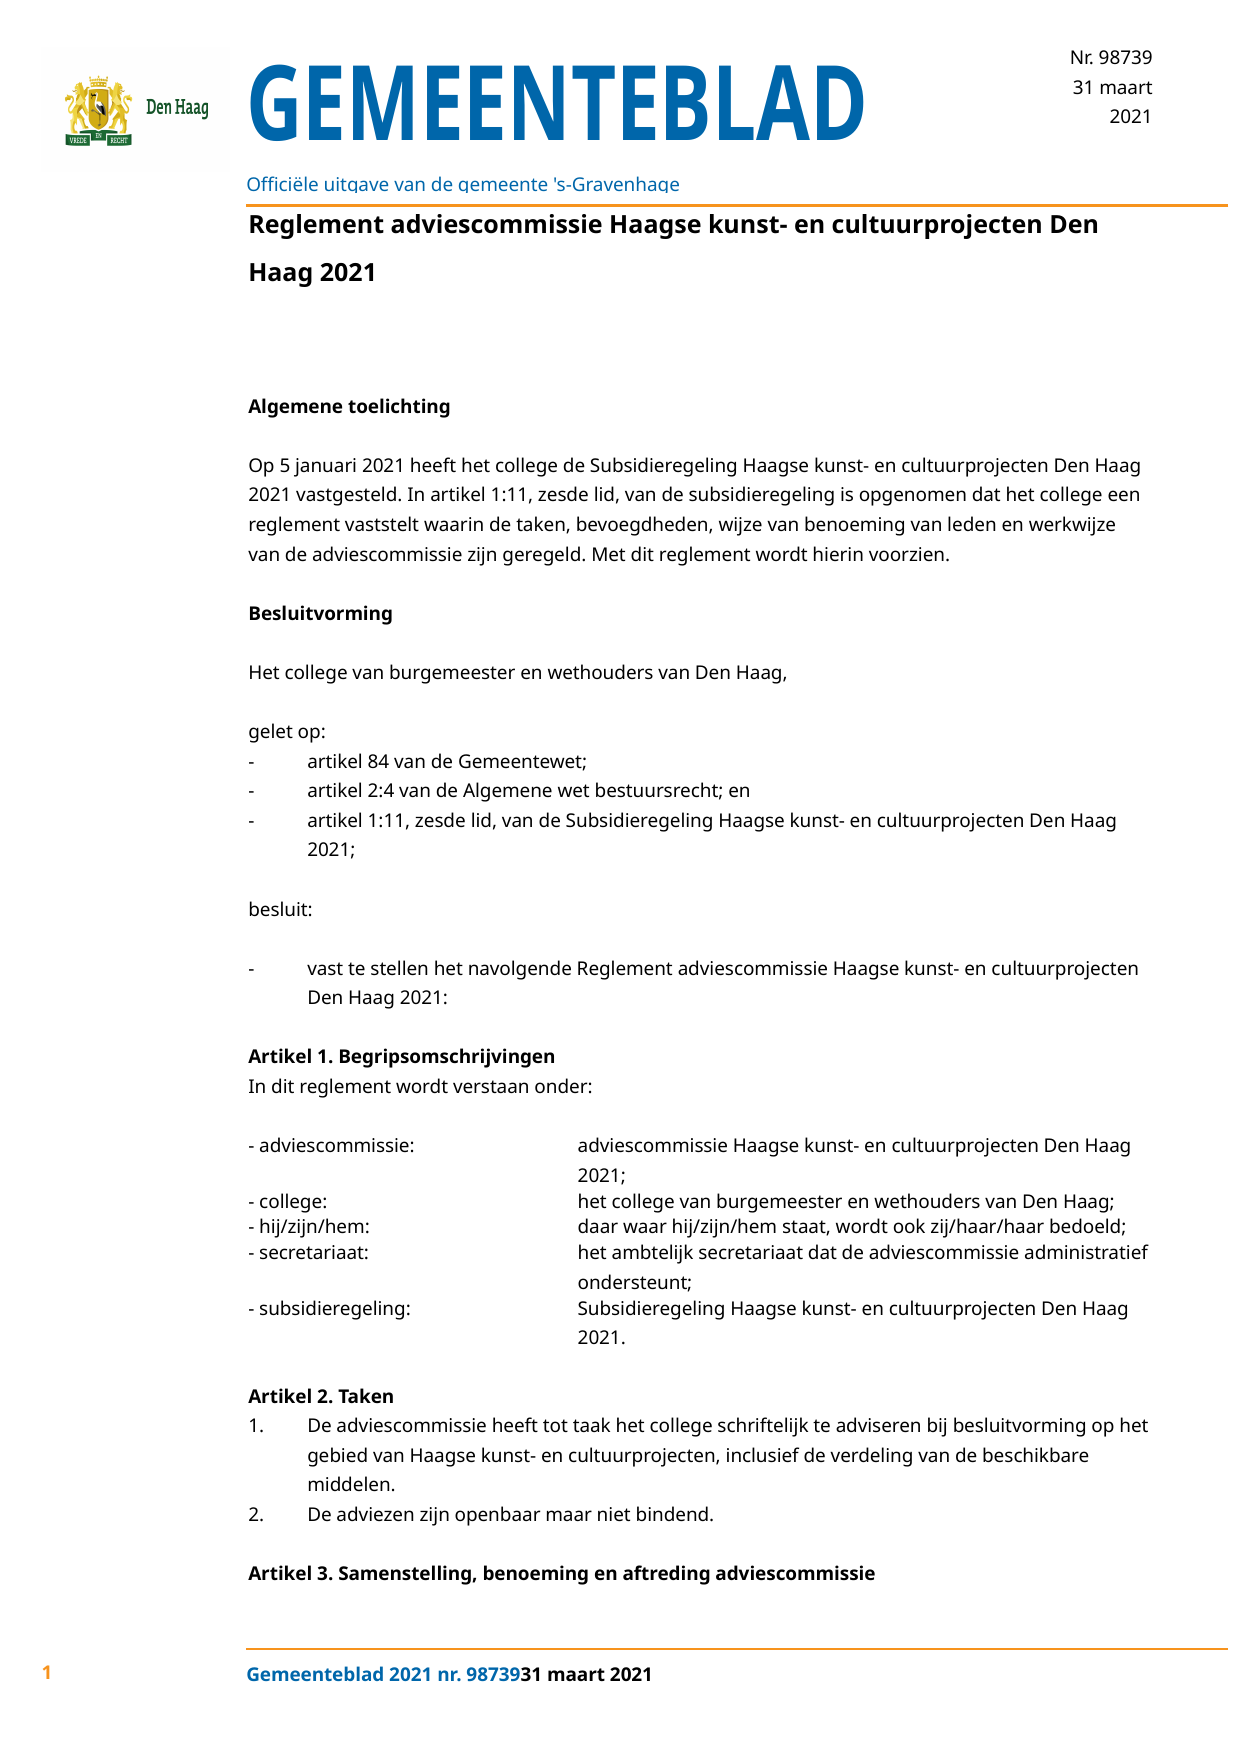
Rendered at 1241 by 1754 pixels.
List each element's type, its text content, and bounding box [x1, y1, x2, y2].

table_cell - subsidieregeling: [248, 1295, 577, 1350]
text besluit: [248, 896, 1152, 922]
text Algemene toelichting [248, 393, 1152, 419]
table_header - adviescommissie: [248, 1133, 577, 1188]
list De adviezen zijn openbaar maar niet bindend. [248, 1501, 1152, 1527]
text Artikel 1. Begripsomschrijvingen [248, 1044, 1152, 1069]
table_cell Subsidieregeling Haagse kunst- en cultuurprojecten Den Haag 2021. [578, 1295, 1152, 1350]
table_header adviescommissie Haagse kunst- en cultuurprojecten Den Haag 2021; [578, 1133, 1152, 1188]
text Artikel 2. Taken [248, 1383, 1152, 1408]
text Artikel 3. Samenstelling, benoeming en aftreding adviescommissie [248, 1560, 1152, 1586]
text Het college van burgemeester en wethouders van Den Haag, [248, 659, 1152, 685]
text Besluitvorming [248, 600, 1152, 626]
list vast te stellen het navolgende Reglement adviescommissie Haagse kunst- en cultuurprojecten Den Haag 2021: [248, 955, 1152, 1010]
text Reglement adviescommissie Haagse kunst- en cultuurprojecten Den Haag 2021 [248, 207, 1152, 288]
table_cell - hij/zijn/hem: [248, 1214, 577, 1239]
text Op 5 januari 2021 heeft het college de Subsidieregeling Haagse kunst- en cultuurprojecten Den Haag 2021 vastgesteld. In artikel 1:11, zesde lid, van de subsidieregeling is opgenomen dat het college een reglement vaststelt waarin de taken, bevoegdheden, wijze van benoeming van leden en werkwijze van de adviescommissie zijn geregeld. Met dit reglement wordt hierin voorzien. [248, 452, 1152, 567]
table_cell - college: [248, 1188, 577, 1214]
list artikel 2:4 van de Algemene wet bestuursrecht; en [248, 777, 1152, 803]
text In dit reglement wordt verstaan onder: [248, 1073, 1152, 1099]
list artikel 84 van de Gemeentewet; [248, 748, 1152, 774]
list artikel 1:11, zesde lid, van de Subsidieregeling Haagse kunst- en cultuurprojecten Den Haag 2021; [248, 807, 1152, 862]
picture [41, 47, 231, 172]
table_cell het college van burgemeester en wethouders van Den Haag; [578, 1188, 1152, 1214]
list De adviescommissie heeft tot taak het college schriftelijk te adviseren bij besluitvorming op het gebied van Haagse kunst- en cultuurprojecten, inclusief de verdeling van de beschikbare middelen. [248, 1412, 1152, 1497]
table_cell - secretariaat: [248, 1239, 577, 1295]
table_cell het ambtelijk secretariaat dat de adviescommissie administratief ondersteunt; [578, 1239, 1152, 1295]
text gelet op: [248, 718, 1152, 744]
table_cell daar waar hij/zijn/hem staat, wordt ook zij/haar/haar bedoeld; [578, 1214, 1152, 1239]
